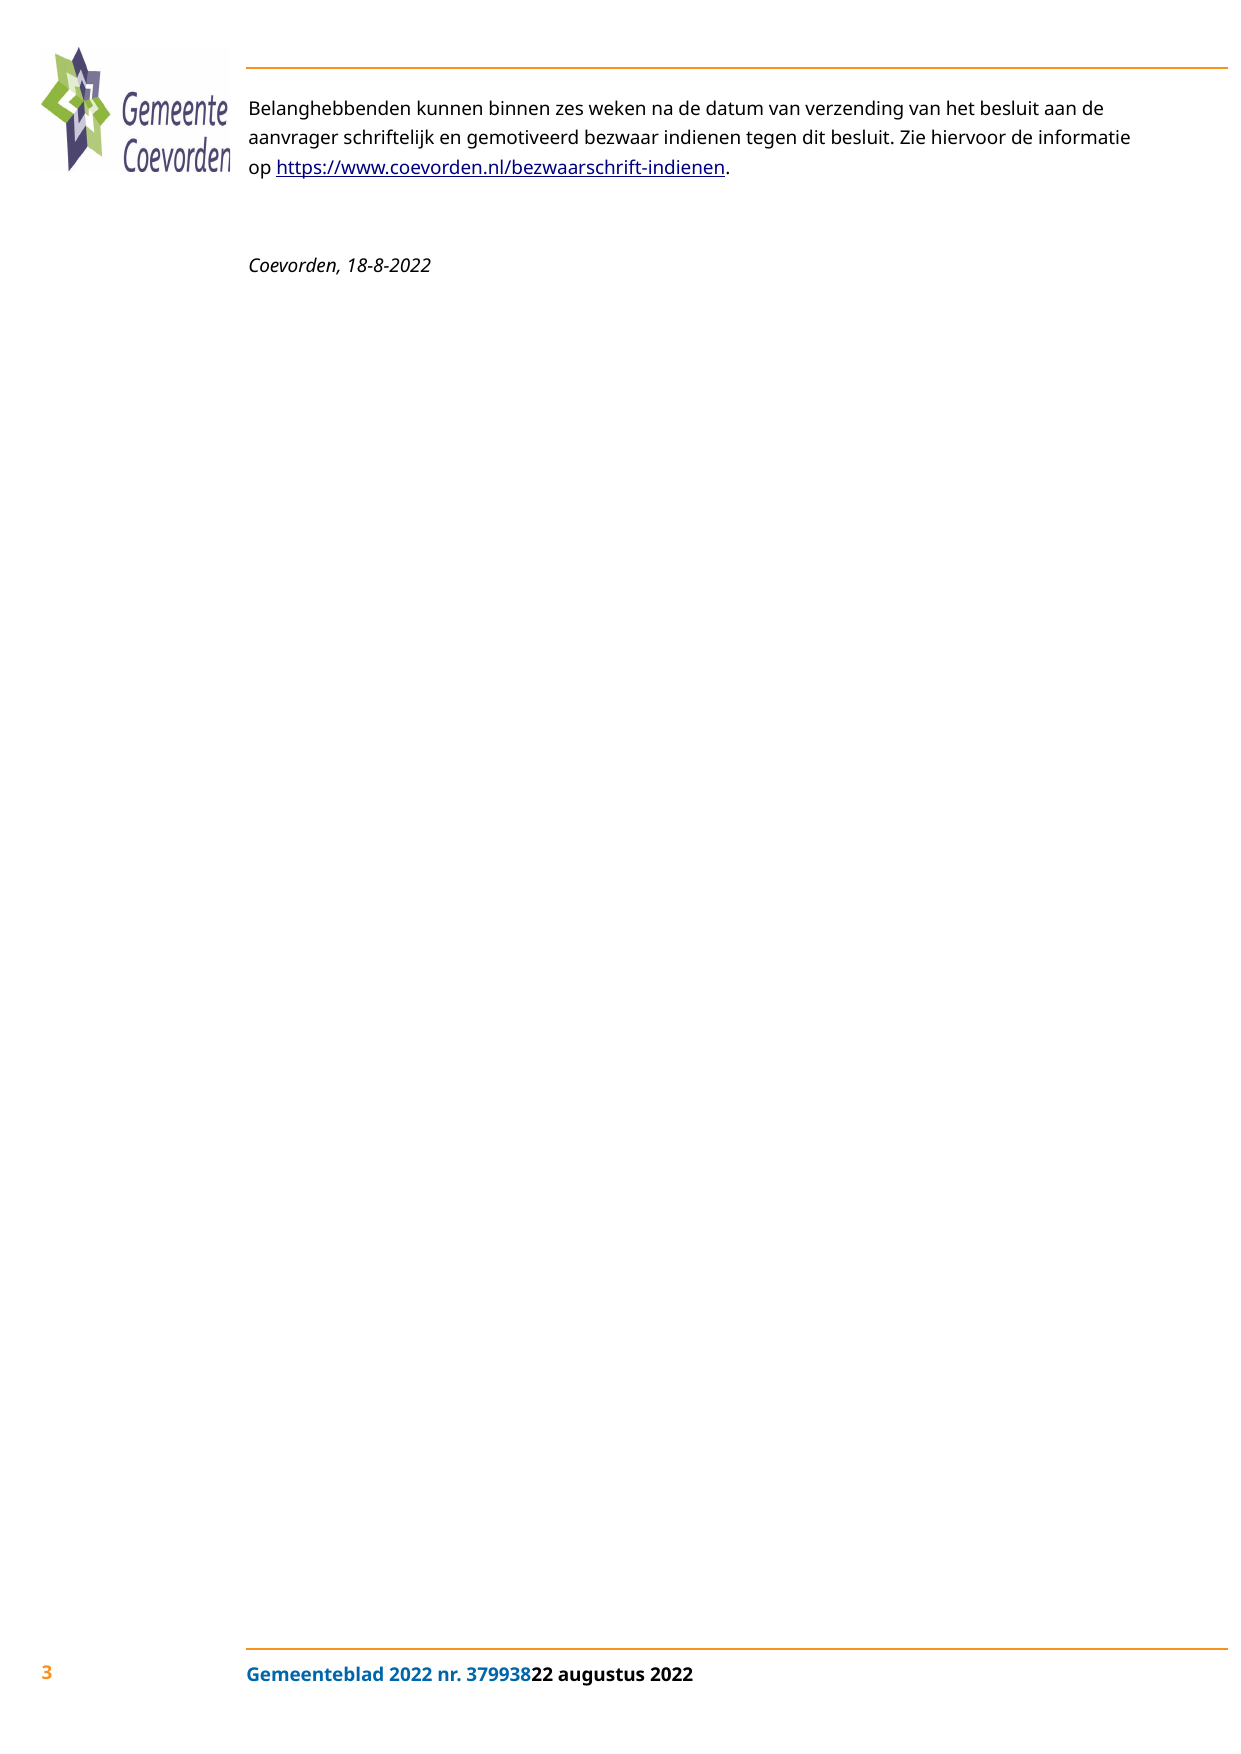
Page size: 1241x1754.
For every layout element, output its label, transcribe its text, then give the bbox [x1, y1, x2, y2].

picture [41, 47, 231, 172]
text Belanghebbenden kunnen binnen zes weken na de datum van verzending van het besluit aan de aanvrager schriftelijk en gemotiveerd bezwaar indienen tegen dit besluit. Zie hiervoor de informatie op https://www.coevorden.nl/bezwaarschrift-indienen. [248, 95, 1152, 180]
text Coevorden, 18-8-2022 [248, 252, 1152, 278]
